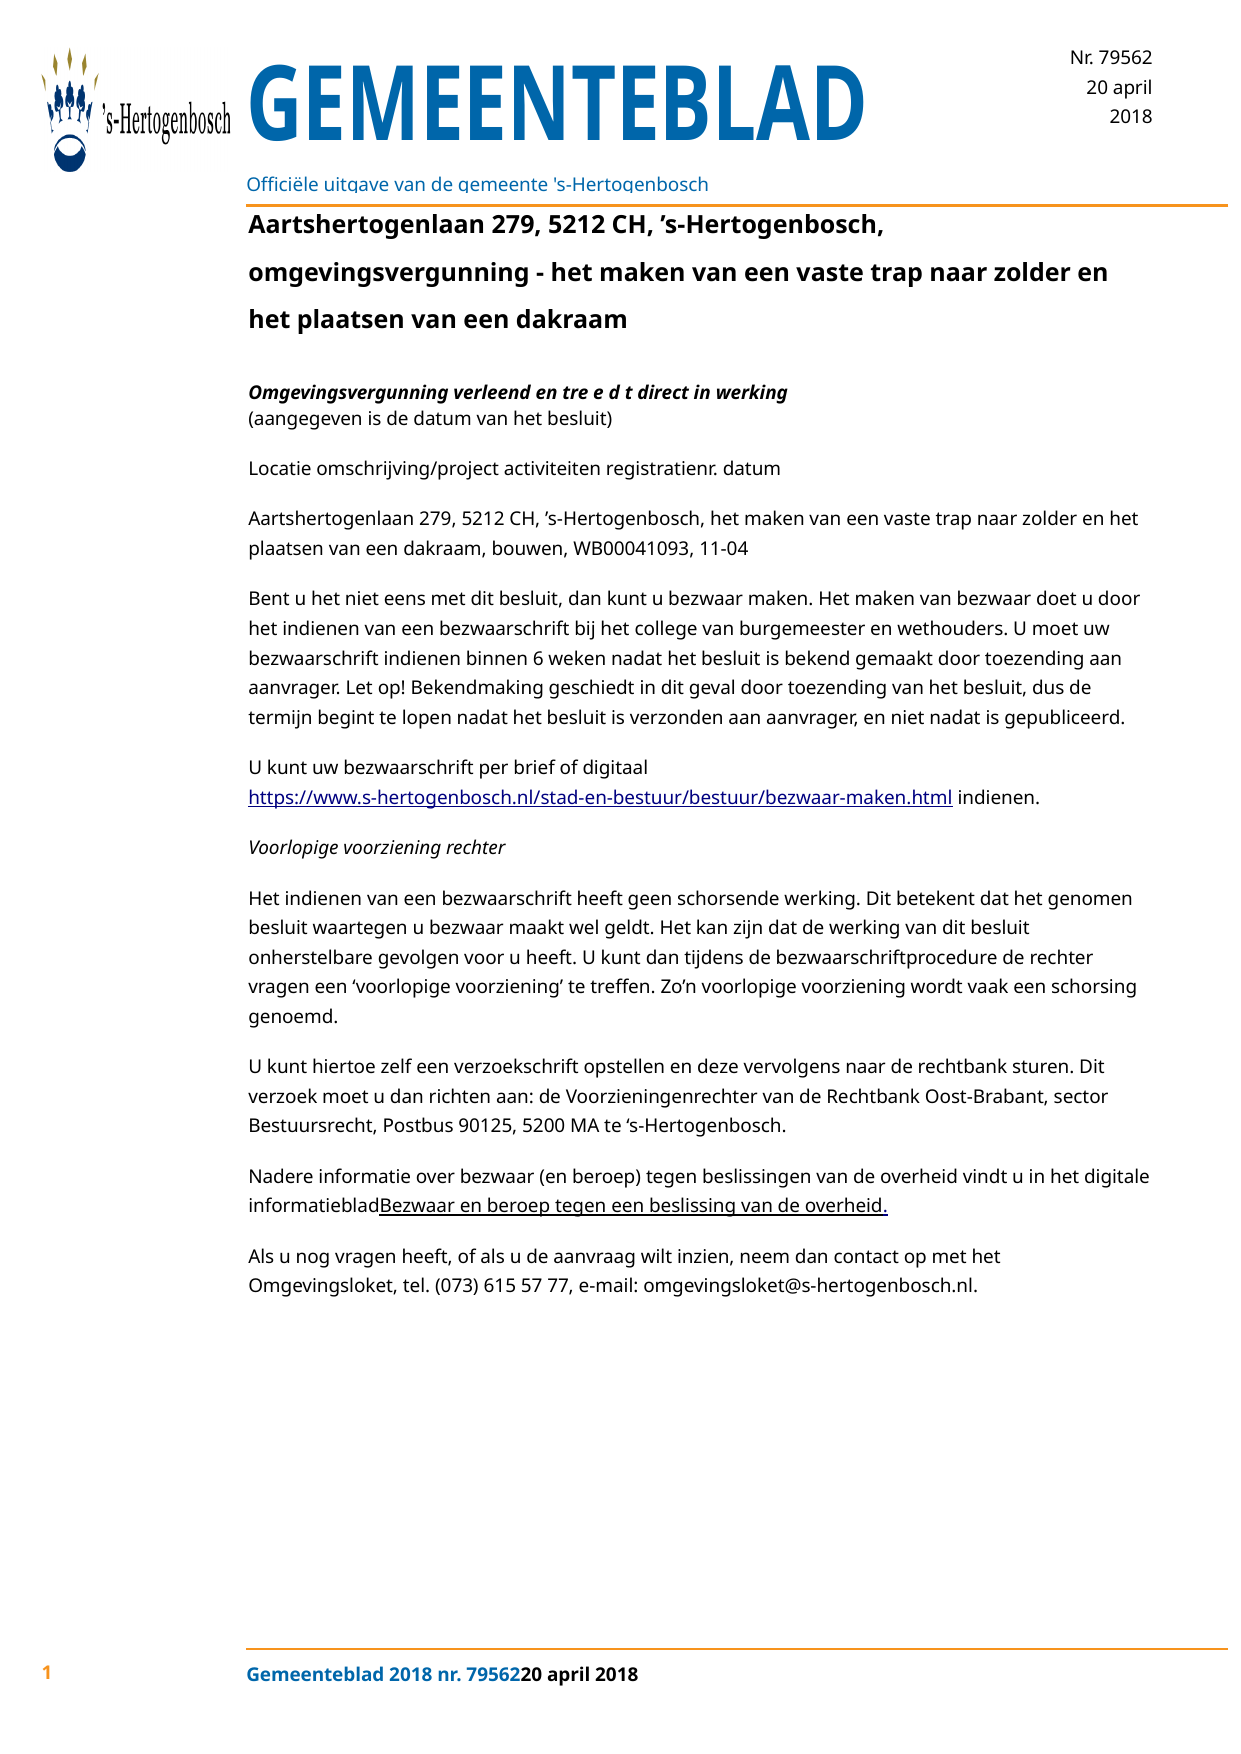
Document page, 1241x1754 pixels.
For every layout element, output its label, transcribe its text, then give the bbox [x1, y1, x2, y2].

text Bent u het niet eens met dit besluit, dan kunt u bezwaar maken. Het maken van bezwaar doet u door het indienen van een bezwaarschrift bij het college van burgemeester en wethouders. U moet uw bezwaarschrift indienen binnen 6 weken nadat het besluit is bekend gemaakt door toezending aan aanvrager. Let op! Bekendmaking geschiedt in dit geval door toezending van het besluit, dus de termijn begint te lopen nadat het besluit is verzonden aan aanvrager, en niet nadat is gepubliceerd. [248, 586, 1152, 730]
text U kunt uw bezwaarschrift per brief of digitaal https://www.s-hertogenbosch.nl/stad-en-bestuur/bestuur/bezwaar-maken.html indienen. [248, 754, 1152, 810]
text Het indienen van een bezwaarschrift heeft geen schorsende werking. Dit betekent dat het genomen besluit waartegen u bezwaar maakt wel geldt. Het kan zijn dat de werking van dit besluit onherstelbare gevolgen voor u heeft. U kunt dan tijdens de bezwaarschriftprocedure de rechter vragen een ‘voorlopige voorziening’ te treffen. Zo’n voorlopige voorziening wordt vaak een schorsing genoemd. [248, 885, 1152, 1029]
text Voorlopige voorziening rechter [248, 834, 1152, 860]
text (aangegeven is de datum van het besluit) [248, 405, 1152, 431]
text Locatie omschrijving/project activiteiten registratienr. datum [248, 455, 1152, 481]
text Omgevingsvergunning verleend en tre e d t direct in werking [248, 379, 1152, 405]
text Aartshertogenlaan 279, 5212 CH, ’s-Hertogenbosch, het maken van een vaste trap naar zolder en het plaatsen van een dakraam, bouwen, WB00041093, 11-04 [248, 506, 1152, 561]
text U kunt hiertoe zelf een verzoekschrift opstellen en deze vervolgens naar de rechtbank sturen. Dit verzoek moet u dan richten aan: de Voorzieningenrechter van de Rechtbank Oost-Brabant, sector Bestuursrecht, Postbus 90125, 5200 MA te ‘s-Hertogenbosch. [248, 1053, 1152, 1138]
text Nadere informatie over bezwaar (en beroep) tegen beslissingen van de overheid vindt u in het digitale informatiebladBezwaar en beroep tegen een beslissing van de overheid. [248, 1163, 1152, 1218]
picture [41, 47, 231, 172]
text Aartshertogenlaan 279, 5212 CH, ’s-Hertogenbosch, omgevingsvergunning - het maken van een vaste trap naar zolder en het plaatsen van een dakraam [248, 207, 1152, 336]
text Als u nog vragen heeft, of als u de aanvraag wilt inzien, neem dan contact op met het Omgevingsloket, tel. (073) 615 57 77, e-mail: omgevingsloket@s-hertogenbosch.nl. [248, 1243, 1152, 1298]
